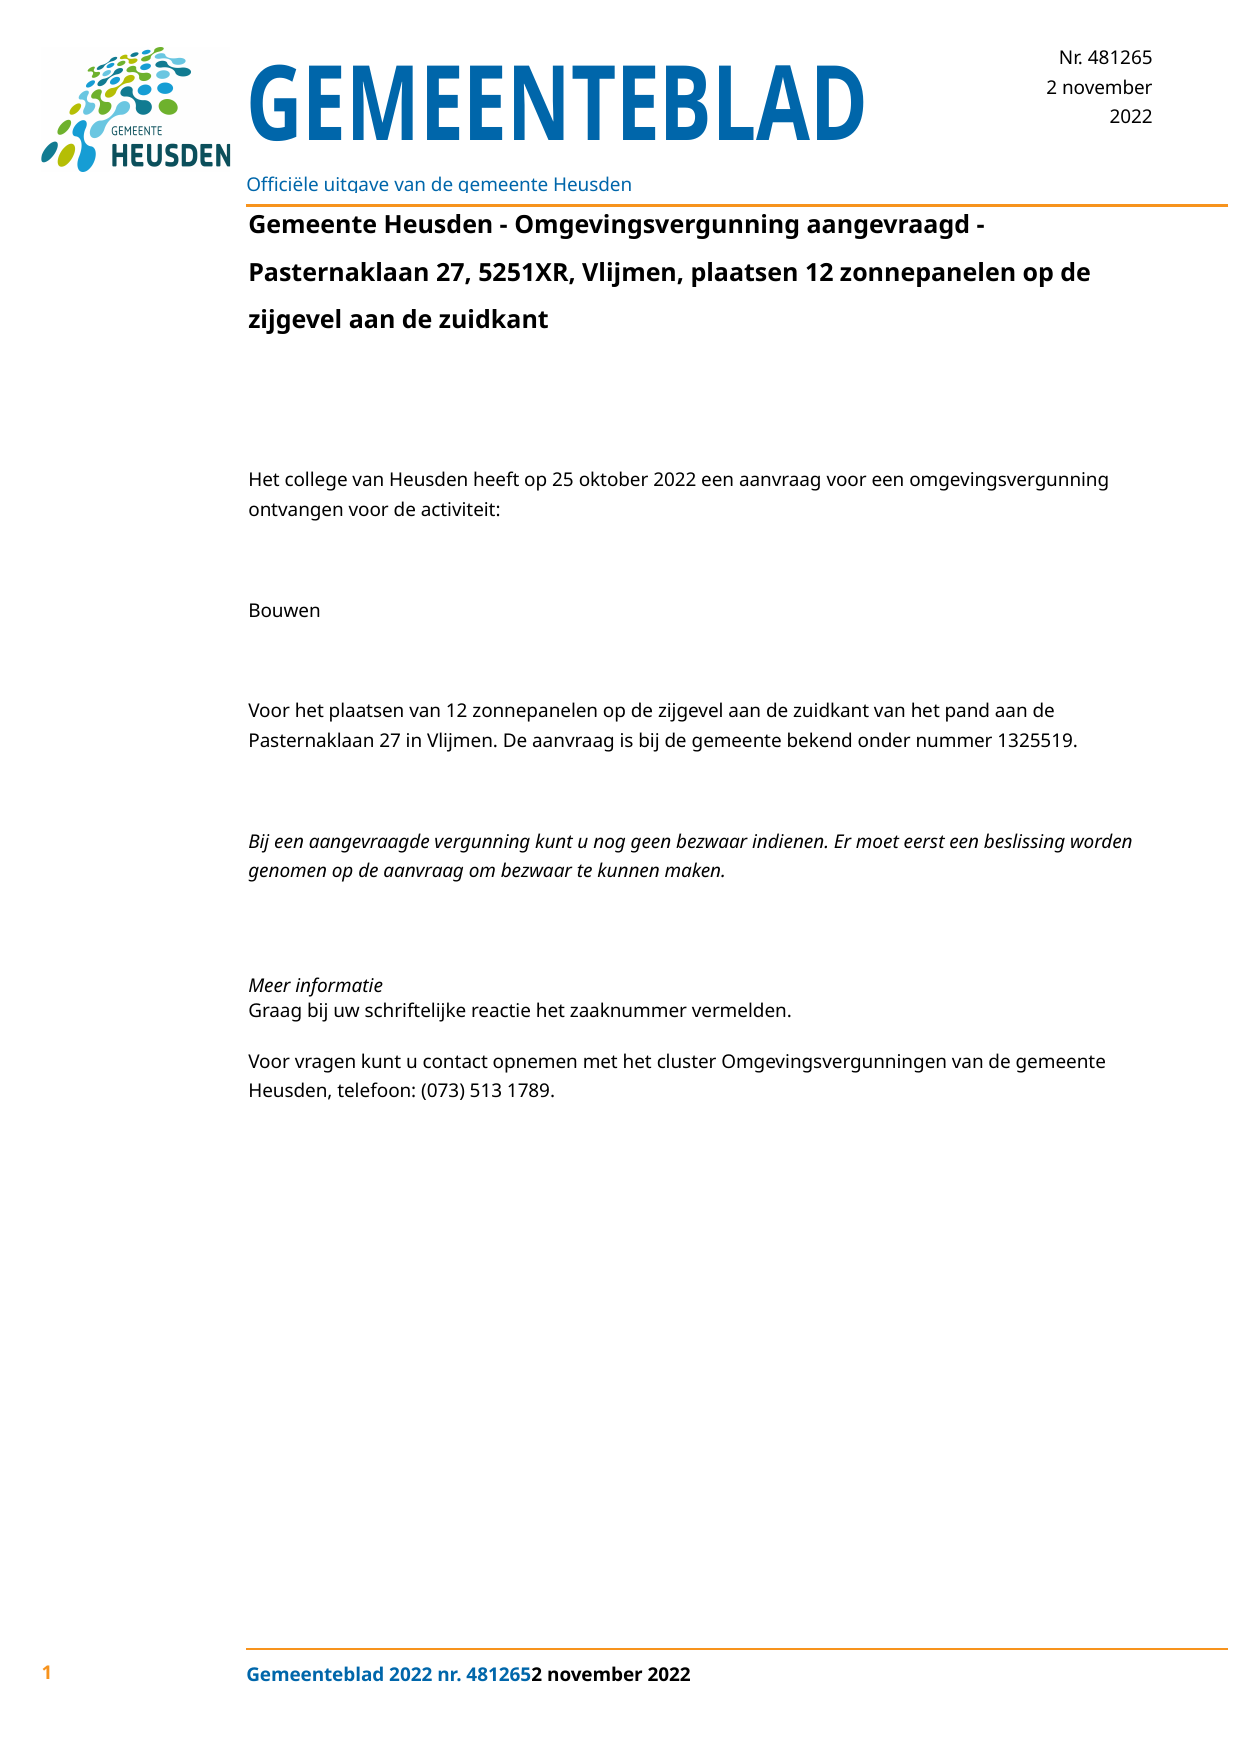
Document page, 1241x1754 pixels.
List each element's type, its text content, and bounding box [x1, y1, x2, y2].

text Voor het plaatsen van 12 zonnepanelen op de zijgevel aan de zuidkant van het pand aan de Pasternaklaan 27 in Vlijmen. De aanvraag is bij de gemeente bekend onder nummer 1325519. [248, 698, 1152, 753]
text Meer informatie [248, 972, 1152, 998]
text Gemeente Heusden - Omgevingsvergunning aangevraagd - Pasternaklaan 27, 5251XR, Vlijmen, plaatsen 12 zonnepanelen op de zijgevel aan de zuidkant [248, 207, 1152, 336]
text Bij een aangevraagde vergunning kunt u nog geen bezwaar indienen. Er moet eerst een beslissing worden genomen op de aanvraag om bezwaar te kunnen maken. [248, 828, 1152, 883]
text Het college van Heusden heeft op 25 oktober 2022 een aanvraag voor een omgevingsvergunning ontvangen voor de activiteit: [248, 466, 1152, 522]
picture [41, 47, 231, 172]
text Bouwen [248, 597, 1152, 622]
text Graag bij uw schriftelijke reactie het zaaknummer vermelden. [248, 998, 1152, 1023]
text Voor vragen kunt u contact opnemen met het cluster Omgevingsvergunningen van de gemeente Heusden, telefoon: (073) 513 1789. [248, 1048, 1152, 1103]
